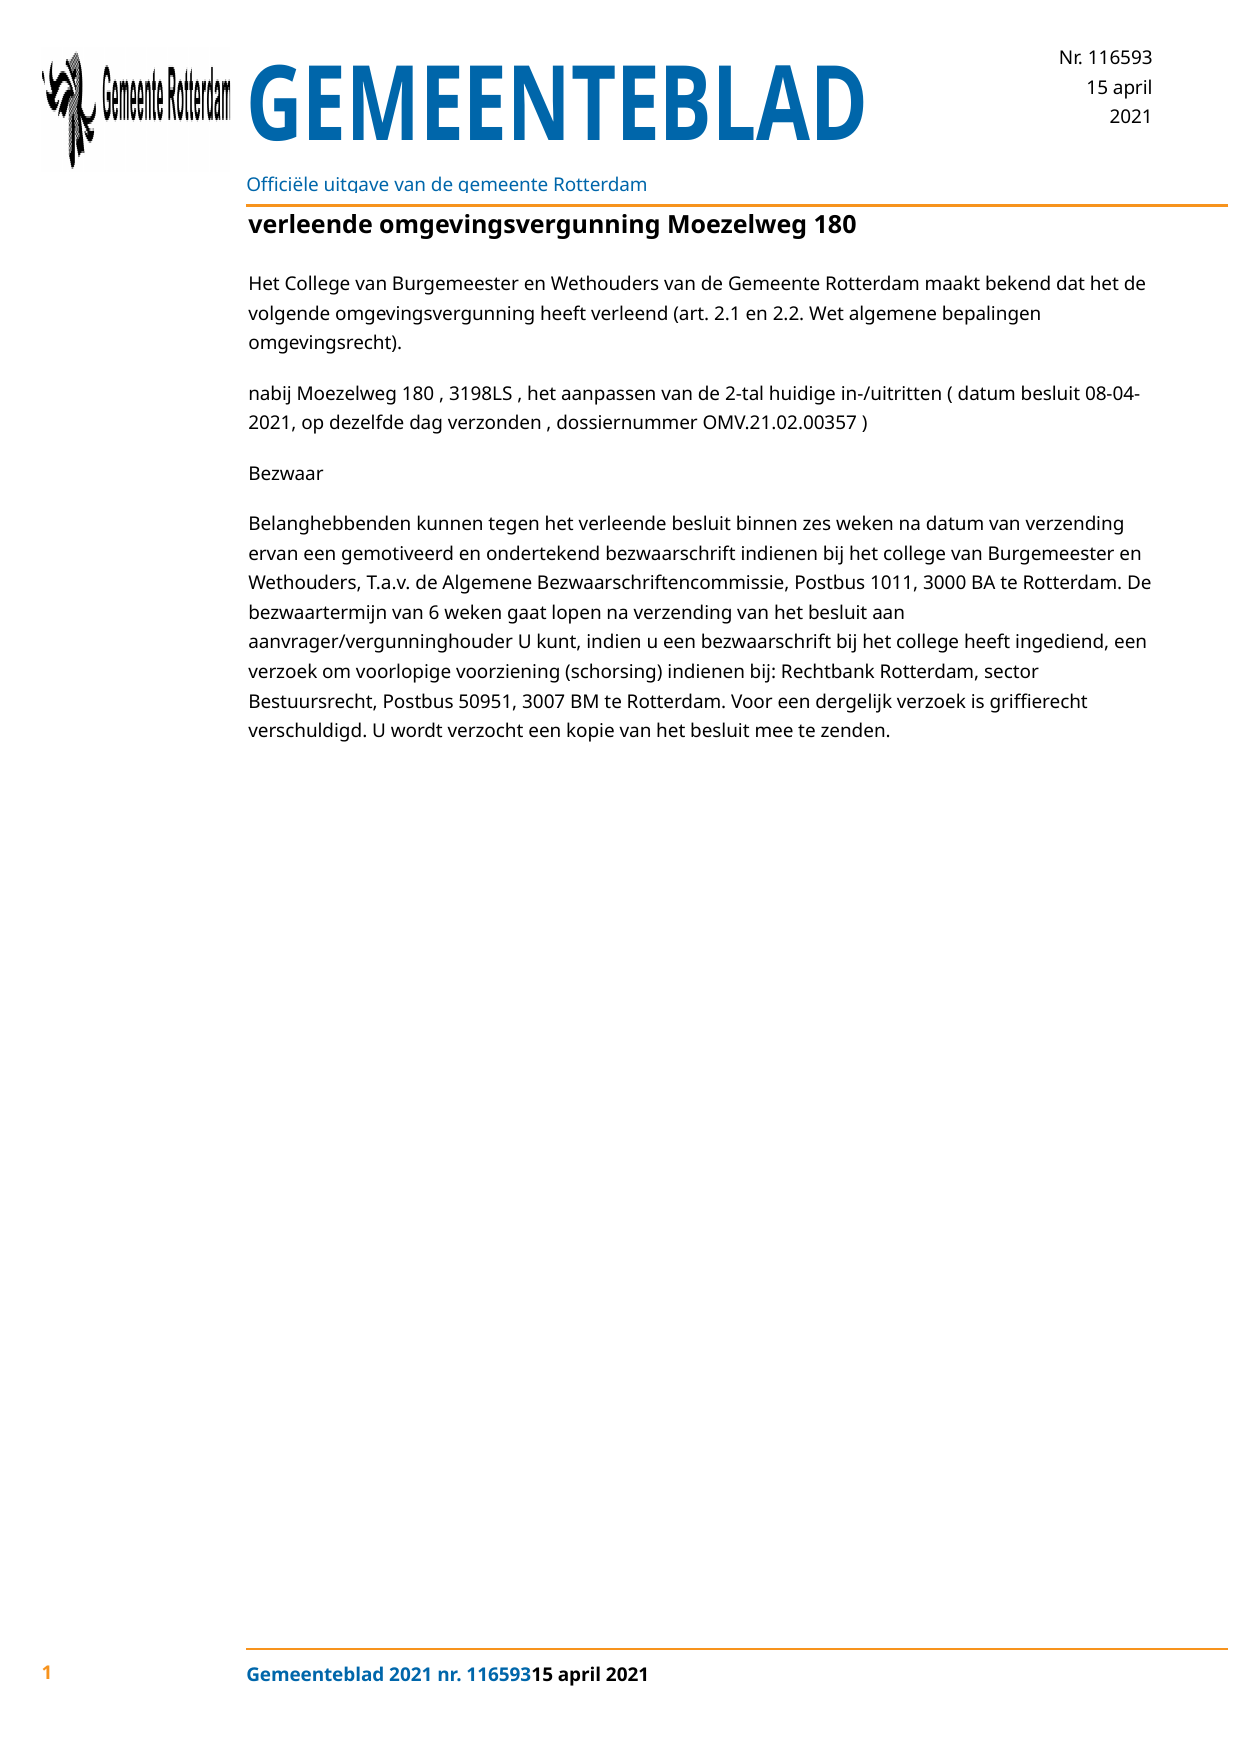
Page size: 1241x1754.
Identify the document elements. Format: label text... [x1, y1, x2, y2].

picture [41, 47, 231, 172]
text Bezwaar [248, 460, 1152, 486]
text Belanghebbenden kunnen tegen het verleende besluit binnen zes weken na datum van verzending ervan een gemotiveerd en ondertekend bezwaarschrift indienen bij het college van Burgemeester en Wethouders, T.a.v. de Algemene Bezwaarschriftencommissie, Postbus 1011, 3000 BA te Rotterdam. De bezwaartermijn van 6 weken gaat lopen na verzending van het besluit aan aanvrager/vergunninghouder U kunt, indien u een bezwaarschrift bij het college heeft ingediend, een verzoek om voorlopige voorziening (schorsing) indienen bij: Rechtbank Rotterdam, sector Bestuursrecht, Postbus 50951, 3007 BM te Rotterdam. Voor een dergelijk verzoek is griffierecht verschuldigd. U wordt verzocht een kopie van het besluit mee te zenden. [248, 510, 1152, 743]
text nabij Moezelweg 180 , 3198LS , het aanpassen van de 2-tal huidige in-/uitritten ( datum besluit 08-04-2021, op dezelfde dag verzonden , dossiernummer OMV.21.02.00357 ) [248, 380, 1152, 435]
text Het College van Burgemeester en Wethouders van de Gemeente Rotterdam maakt bekend dat het de volgende omgevingsvergunning heeft verleend (art. 2.1 en 2.2. Wet algemene bepalingen omgevingsrecht). [248, 270, 1152, 355]
text verleende omgevingsvergunning Moezelweg 180 [248, 207, 1152, 241]
